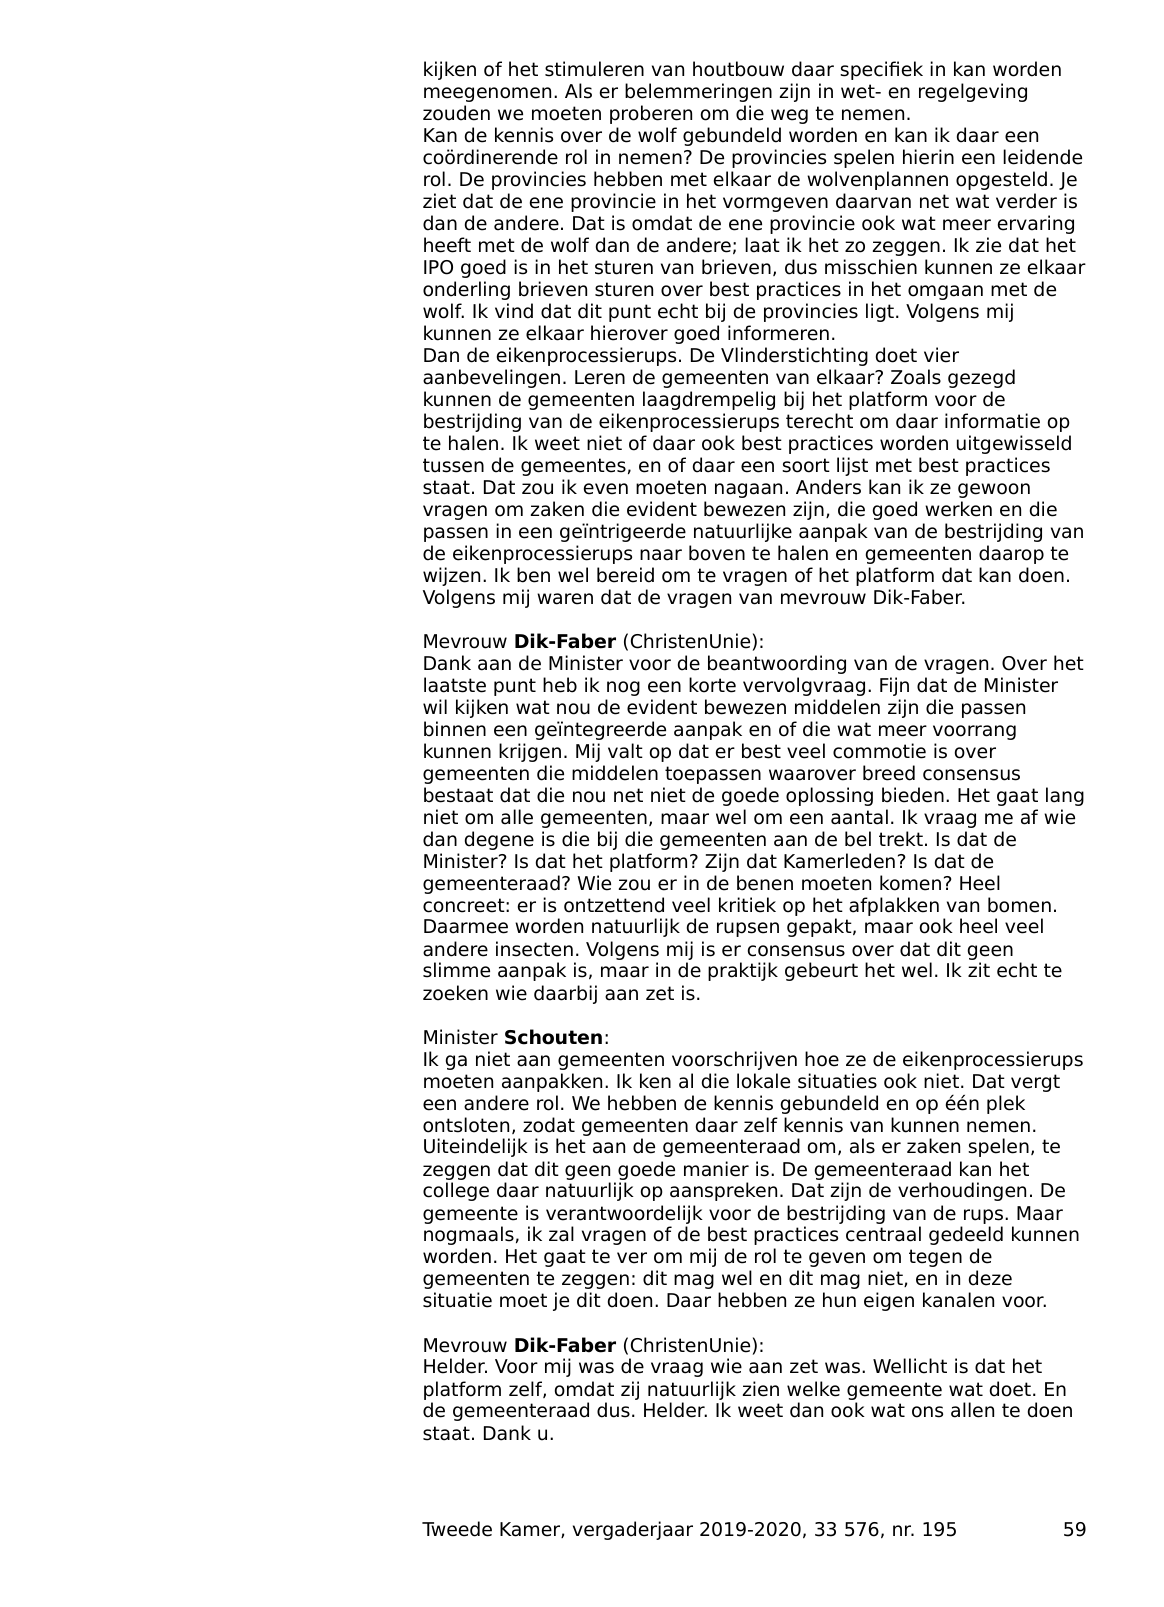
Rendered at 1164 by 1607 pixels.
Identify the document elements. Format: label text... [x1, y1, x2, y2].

text Minister Schouten: [422, 1027, 1087, 1048]
text Mevrouw Dik-Faber (ChristenUnie): [422, 1334, 1087, 1356]
text Volgens mij waren dat de vragen van mevrouw Dik-Faber. [422, 587, 1087, 608]
text Dan de eikenprocessierups. De Vlinderstichting doet vier aanbevelingen. Leren de gemeenten van elkaar? Zoals gezegd kunnen de gemeenten laagdrempelig bij het platform voor de bestrijding van de eikenprocessierups terecht om daar informatie op te halen. Ik weet niet of daar ook best practices worden uitgewisseld tussen de gemeentes, en of daar een soort lijst met best practices staat. Dat zou ik even moeten nagaan. Anders kan ik ze gewoon vragen om zaken die evident bewezen zijn, die goed werken en die passen in een geïntrigeerde natuurlijke aanpak van de bestrijding van de eikenprocessierups naar boven te halen en gemeenten daarop te wijzen. Ik ben wel bereid om te vragen of het platform dat kan doen. [422, 345, 1087, 587]
text Kan de kennis over de wolf gebundeld worden en kan ik daar een coördinerende rol in nemen? De provincies spelen hierin een leidende rol. De provincies hebben met elkaar de wolvenplannen opgesteld. Je ziet dat de ene provincie in het vormgeven daarvan net wat verder is dan de andere. Dat is omdat de ene provincie ook wat meer ervaring heeft met de wolf dan de andere; laat ik het zo zeggen. Ik zie dat het IPO goed is in het sturen van brieven, dus misschien kunnen ze elkaar onderling brieven sturen over best practices in het omgaan met de wolf. Ik vind dat dit punt echt bij de provincies ligt. Volgens mij kunnen ze elkaar hierover goed informeren. [422, 125, 1087, 345]
text Dank aan de Minister voor de beantwoording van de vragen. Over het laatste punt heb ik nog een korte vervolgvraag. Fijn dat de Minister wil kijken wat nou de evident bewezen middelen zijn die passen binnen een geïntegreerde aanpak en of die wat meer voorrang kunnen krijgen. Mij valt op dat er best veel commotie is over gemeenten die middelen toepassen waarover breed consensus bestaat dat die nou net niet de goede oplossing bieden. Het gaat lang niet om alle gemeenten, maar wel om een aantal. Ik vraag me af wie dan degene is die bij die gemeenten aan de bel trekt. Is dat de Minister? Is dat het platform? Zijn dat Kamerleden? Is dat de gemeenteraad? Wie zou er in de benen moeten komen? Heel concreet: er is ontzettend veel kritiek op het afplakken van bomen. Daarmee worden natuurlijk de rupsen gepakt, maar ook heel veel andere insecten. Volgens mij is er consensus over dat dit geen slimme aanpak is, maar in de praktijk gebeurt het wel. Ik zit echt te zoeken wie daarbij aan zet is. [422, 653, 1087, 1004]
text Ik ga niet aan gemeenten voorschrijven hoe ze de eikenprocessierups moeten aanpakken. Ik ken al die lokale situaties ook niet. Dat vergt een andere rol. We hebben de kennis gebundeld en op één plek ontsloten, zodat gemeenten daar zelf kennis van kunnen nemen. Uiteindelijk is het aan de gemeenteraad om, als er zaken spelen, te zeggen dat dit geen goede manier is. De gemeenteraad kan het college daar natuurlijk op aanspreken. Dat zijn de verhoudingen. De gemeente is verantwoordelijk voor de bestrijding van de rups. Maar nogmaals, ik zal vragen of de best practices centraal gedeeld kunnen worden. Het gaat te ver om mij de rol te geven om tegen de gemeenten te zeggen: dit mag wel en dit mag niet, en in deze situatie moet je dit doen. Daar hebben ze hun eigen kanalen voor. [422, 1048, 1087, 1312]
text Helder. Voor mij was de vraag wie aan zet was. Wellicht is dat het platform zelf, omdat zij natuurlijk zien welke gemeente wat doet. En de gemeenteraad dus. Helder. Ik weet dan ook wat ons allen te doen staat. Dank u. [422, 1356, 1087, 1444]
text Mevrouw Dik-Faber (ChristenUnie): [422, 631, 1087, 653]
text kijken of het stimuleren van houtbouw daar specifiek in kan worden meegenomen. Als er belemmeringen zijn in wet- en regelgeving zouden we moeten proberen om die weg te nemen. [422, 59, 1087, 125]
